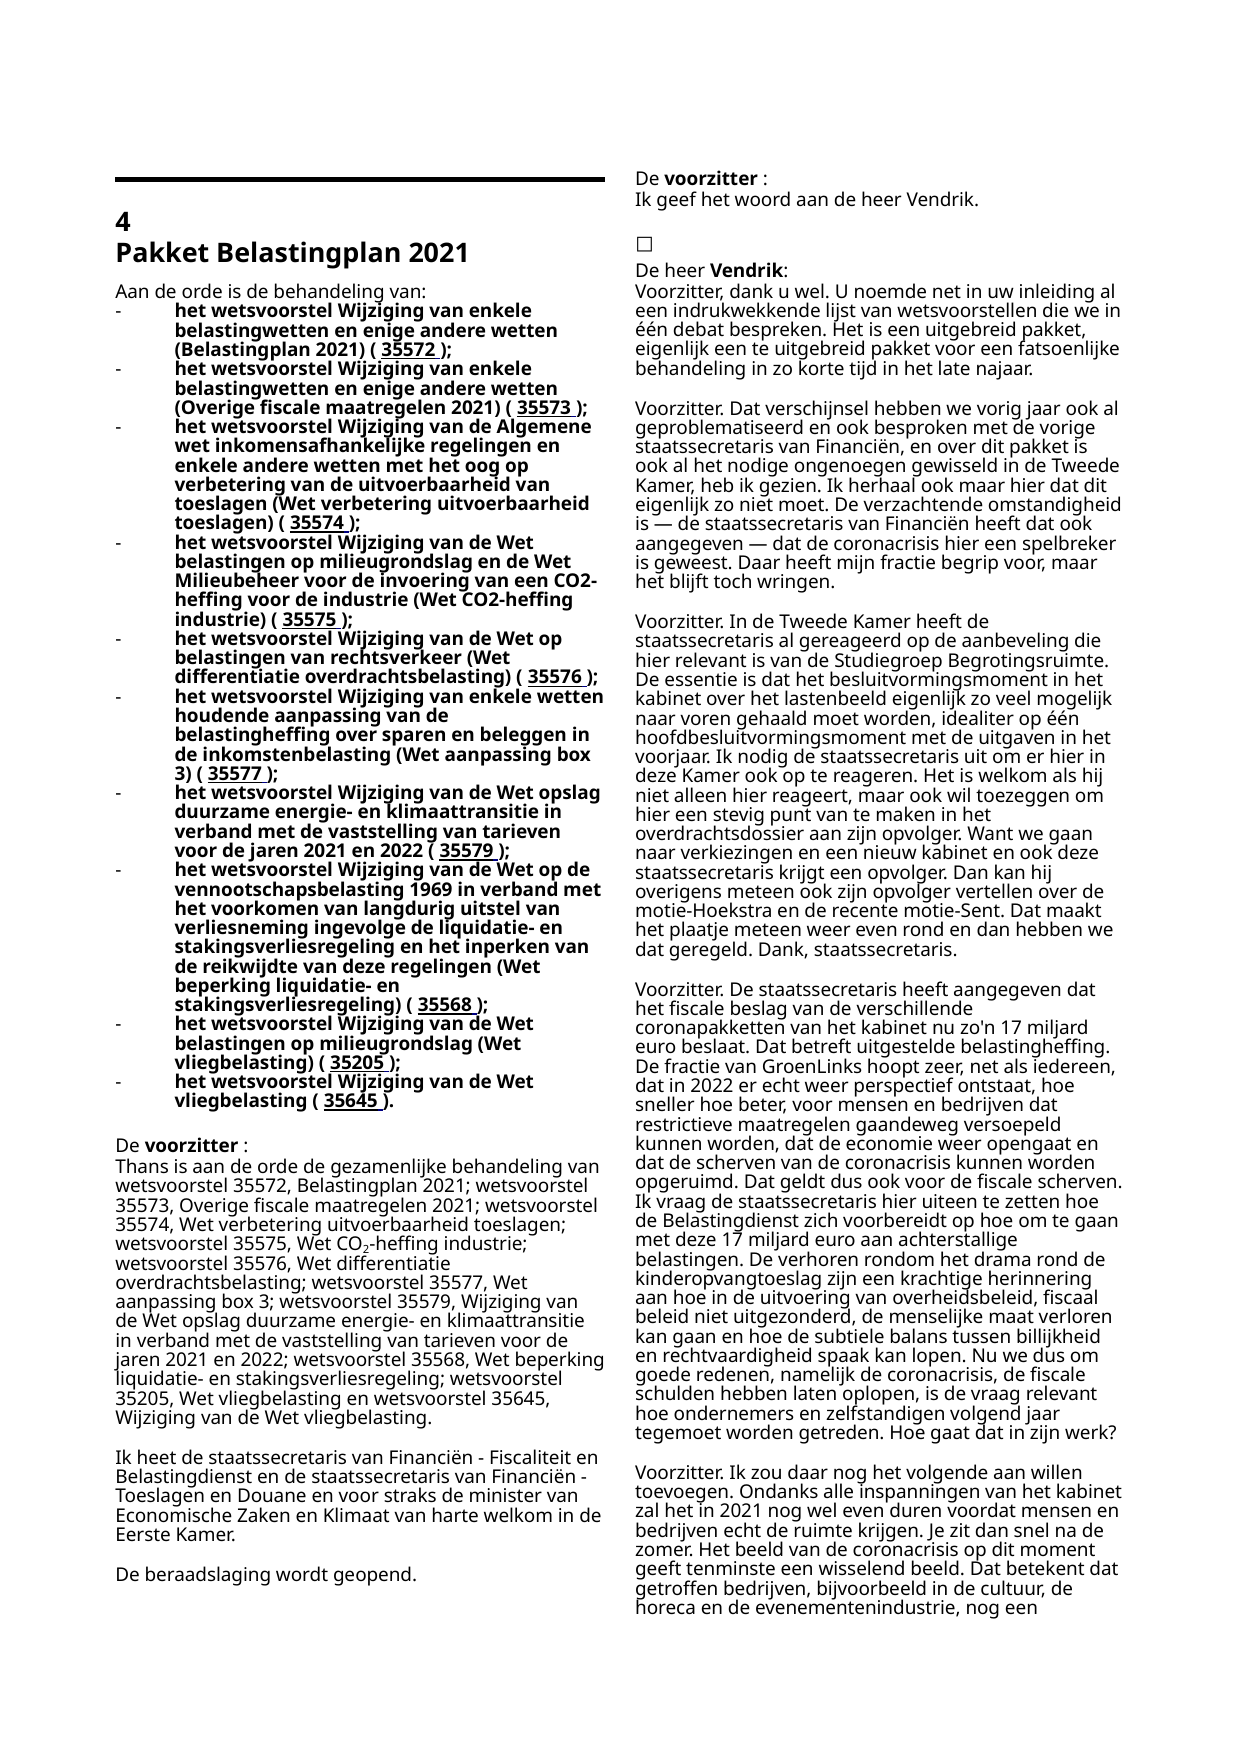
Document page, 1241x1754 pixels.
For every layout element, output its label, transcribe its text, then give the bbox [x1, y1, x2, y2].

text Voorzitter, dank u wel. U noemde net in uw inleiding al een indrukwekkende lijst van wetsvoorstellen die we in één debat bespreken. Het is een uitgebreid pakket, eigenlijk een te uitgebreid pakket voor een fatsoenlijke behandeling in zo korte tijd in het late najaar. [635, 283, 1125, 379]
text De beraadslaging wordt geopend. [115, 1566, 605, 1585]
list het wetsvoorstel Wijziging van enkele belastingwetten en enige andere wetten (Belastingplan 2021) ( 35572 ); [115, 302, 605, 360]
list het wetsvoorstel Wijziging van de Algemene wet inkomensafhankelijke regelingen en enkele andere wetten met het oog op verbetering van de uitvoerbaarheid van toeslagen (Wet verbetering uitvoerbaarheid toeslagen) ( 35574 ); [115, 418, 605, 534]
text Thans is aan de orde de gezamenlijke behandeling van wetsvoorstel 35572, Belastingplan 2021; wetsvoorstel 35573, Overige fiscale maatregelen 2021; wetsvoorstel 35574, Wet verbetering uitvoerbaarheid toeslagen; wetsvoorstel 35575, Wet CO2-heffing industrie; wetsvoorstel 35576, Wet differentiatie overdrachtsbelasting; wetsvoorstel 35577, Wet aanpassing box 3; wetsvoorstel 35579, Wijziging van de Wet opslag duurzame energie- en klimaattransitie in verband met de vaststelling van tarieven voor de jaren 2021 en 2022; wetsvoorstel 35568, Wet beperking liquidatie- en stakingsverliesregeling; wetsvoorstel 35205, Wet vliegbelasting en wetsvoorstel 35645, Wijziging van de Wet vliegbelasting. [115, 1158, 605, 1428]
text Ik geef het woord aan de heer Vendrik. [635, 191, 1125, 210]
text De voorzitter : [635, 165, 1125, 191]
text De voorzitter : [115, 1132, 605, 1158]
list het wetsvoorstel Wijziging van enkele wetten houdende aanpassing van de belastingheffing over sparen en beleggen in de inkomstenbelasting (Wet aanpassing box 3) ( 35577 ); [115, 688, 605, 784]
text Voorzitter. De staatssecretaris heeft aangegeven dat het fiscale beslag van de verschillende coronapakketten van het kabinet nu zo'n 17 miljard euro beslaat. Dat betreft uitgestelde belastingheffing. De fractie van GroenLinks hoopt zeer, net als iedereen, dat in 2022 er echt weer perspectief ontstaat, hoe sneller hoe beter, voor mensen en bedrijven dat restrictieve maatregelen gaandeweg versoepeld kunnen worden, dat de economie weer opengaat en dat de scherven van de coronacrisis kunnen worden opgeruimd. Dat geldt dus ook voor de fiscale scherven. Ik vraag de staatssecretaris hier uiteen te zetten hoe de Belastingdienst zich voorbereidt op hoe om te gaan met deze 17 miljard euro aan achterstallige belastingen. De verhoren rondom het drama rond de kinderopvangtoeslag zijn een krachtige herinnering aan hoe in de uitvoering van overheidsbeleid, fiscaal beleid niet uitgezonderd, de menselijke maat verloren kan gaan en hoe de subtiele balans tussen billijkheid en rechtvaardigheid spaak kan lopen. Nu we dus om goede redenen, namelijk de coronacrisis, de fiscale schulden hebben laten oplopen, is de vraag relevant hoe ondernemers en zelfstandigen volgend jaar tegemoet worden getreden. Hoe gaat dat in zijn werk? [635, 981, 1125, 1443]
list het wetsvoorstel Wijziging van de Wet op de vennootschapsbelasting 1969 in verband met het voorkomen van langdurig uitstel van verliesneming ingevolge de liquidatie- en stakingsverliesregeling en het inperken van de reikwijdte van deze regelingen (Wet beperking liquidatie- en stakingsverliesregeling) ( 35568 ); [115, 861, 605, 1015]
text Ik heet de staatssecretaris van Financiën - Fiscaliteit en Belastingdienst en de staatssecretaris van Financiën - Toeslagen en Douane en voor straks de minister van Economische Zaken en Klimaat van harte welkom in de Eerste Kamer. [115, 1449, 605, 1545]
text ⬜ [635, 231, 1125, 257]
text Voorzitter. In de Tweede Kamer heeft de staatssecretaris al gereageerd op de aanbeveling die hier relevant is van de Studiegroep Begrotingsruimte. De essentie is dat het besluitvormingsmoment in het kabinet over het lastenbeeld eigenlijk zo veel mogelijk naar voren gehaald moet worden, idealiter op één hoofdbesluitvormingsmoment met de uitgaven in het voorjaar. Ik nodig de staatssecretaris uit om er hier in deze Kamer ook op te reageren. Het is welkom als hij niet alleen hier reageert, maar ook wil toezeggen om hier een stevig punt van te maken in het overdrachtsdossier aan zijn opvolger. Want we gaan naar verkiezingen en een nieuw kabinet en ook deze staatssecretaris krijgt een opvolger. Dan kan hij overigens meteen ook zijn opvolger vertellen over de motie-Hoekstra en de recente motie-Sent. Dat maakt het plaatje meteen weer even rond en dan hebben we dat geregeld. Dank, staatssecretaris. [635, 613, 1125, 960]
text Pakket Belastingplan 2021 [115, 239, 605, 283]
text 4 [115, 203, 605, 239]
list het wetsvoorstel Wijziging van de Wet vliegbelasting ( 35645 ). [115, 1073, 605, 1112]
list het wetsvoorstel Wijziging van de Wet belastingen op milieugrondslag en de Wet Milieubeheer voor de invoering van een CO2-heffing voor de industrie (Wet CO2-heffing industrie) ( 35575 ); [115, 534, 605, 630]
list het wetsvoorstel Wijziging van de Wet belastingen op milieugrondslag (Wet vliegbelasting) ( 35205 ); [115, 1015, 605, 1073]
list het wetsvoorstel Wijziging van de Wet opslag duurzame energie- en klimaattransitie in verband met de vaststelling van tarieven voor de jaren 2021 en 2022 ( 35579 ); [115, 784, 605, 861]
text Aan de orde is de behandeling van: [115, 283, 605, 302]
text Voorzitter. Dat verschijnsel hebben we vorig jaar ook al geproblematiseerd en ook besproken met de vorige staatssecretaris van Financiën, en over dit pakket is ook al het nodige ongenoegen gewisseld in de Tweede Kamer, heb ik gezien. Ik herhaal ook maar hier dat dit eigenlijk zo niet moet. De verzachtende omstandigheid is — de staatssecretaris van Financiën heeft dat ook aangegeven — dat de coronacrisis hier een spelbreker is geweest. Daar heeft mijn fractie begrip voor, maar het blijft toch wringen. [635, 400, 1125, 592]
list het wetsvoorstel Wijziging van de Wet op belastingen van rechtsverkeer (Wet differentiatie overdrachtsbelasting) ( 35576 ); [115, 630, 605, 688]
text Voorzitter. Ik zou daar nog het volgende aan willen toevoegen. Ondanks alle inspanningen van het kabinet zal het in 2021 nog wel even duren voordat mensen en bedrijven echt de ruimte krijgen. Je zit dan snel na de zomer. Het beeld van de coronacrisis op dit moment geeft tenminste een wisselend beeld. Dat betekent dat getroffen bedrijven, bijvoorbeeld in de cultuur, de horeca en de evenementenindustrie, nog een [635, 1464, 1125, 1618]
list het wetsvoorstel Wijziging van enkele belastingwetten en enige andere wetten (Overige fiscale maatregelen 2021) ( 35573 ); [115, 360, 605, 418]
text De heer Vendrik: [635, 257, 1125, 283]
